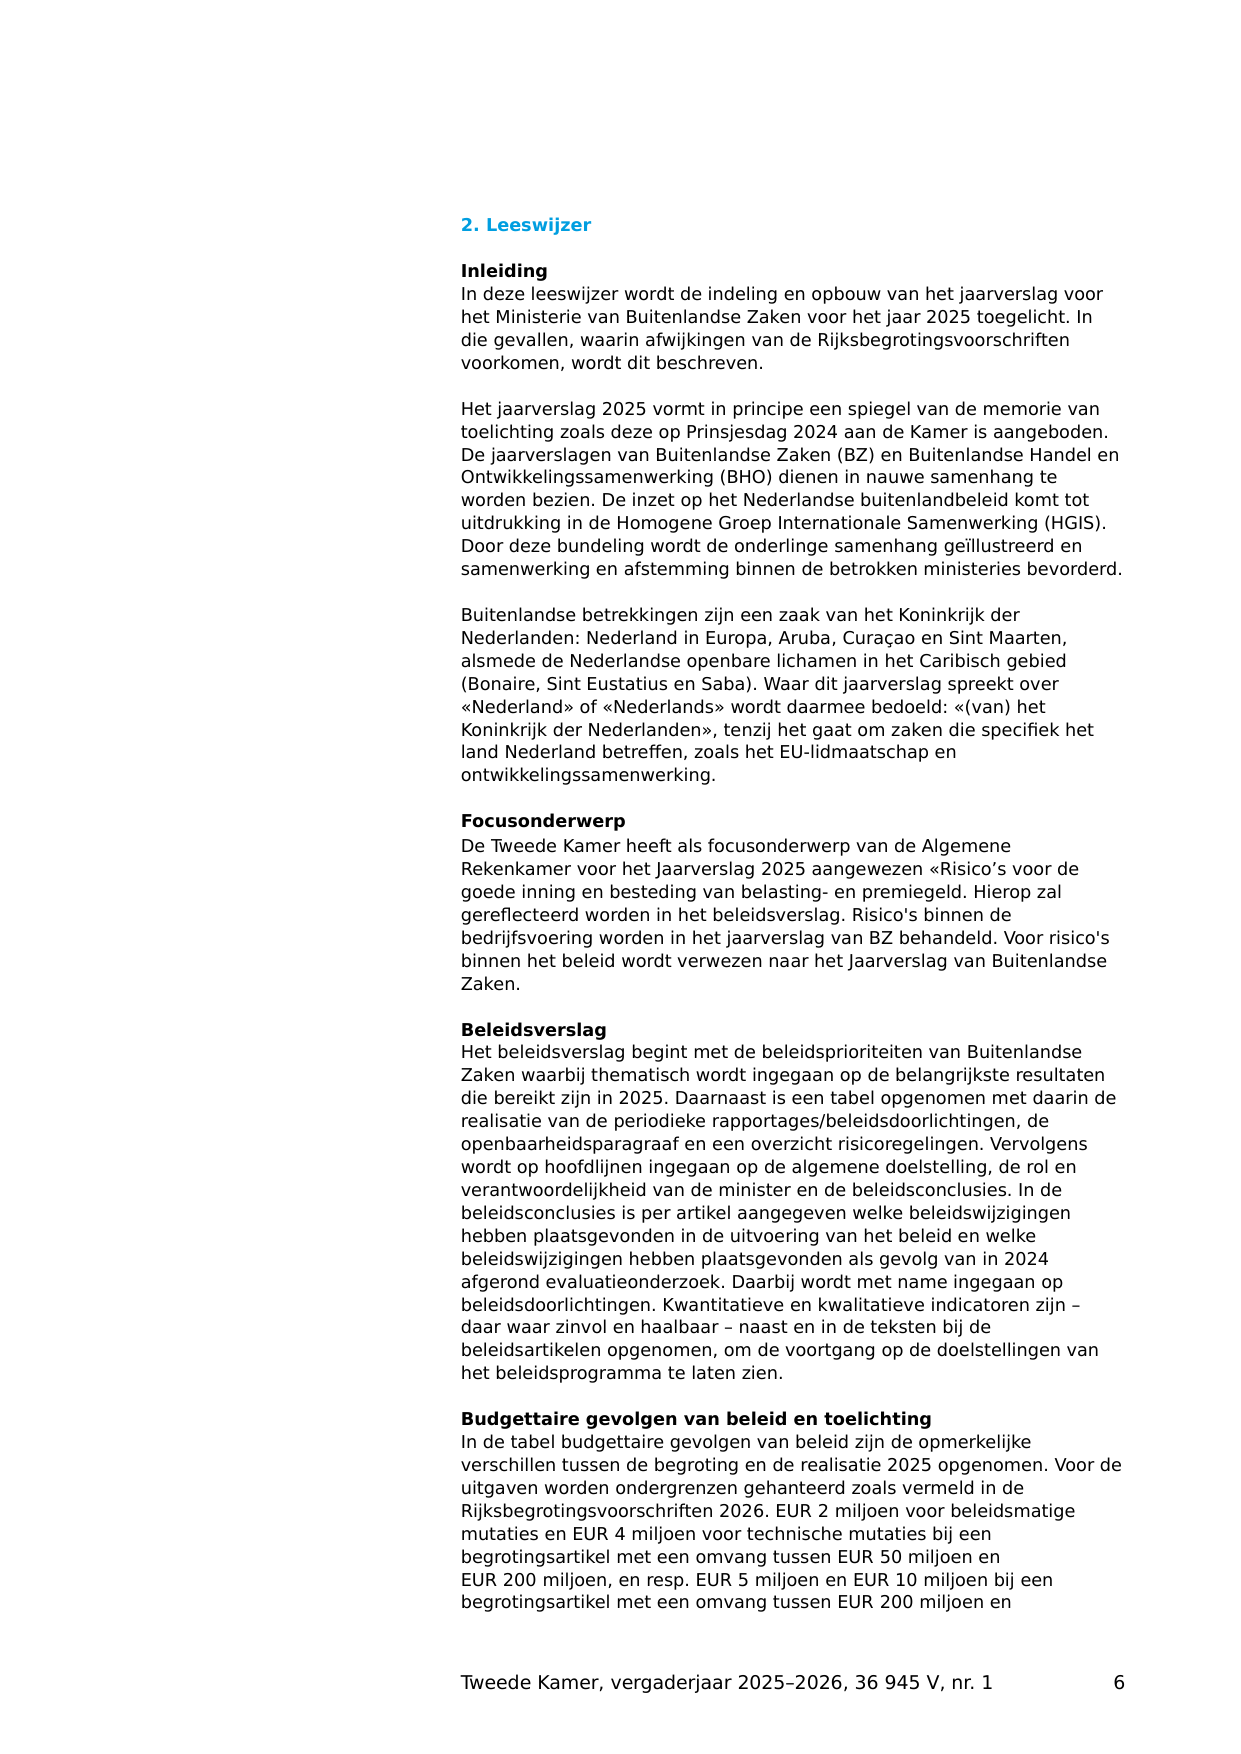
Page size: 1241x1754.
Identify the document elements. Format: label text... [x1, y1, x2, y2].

text Budgettaire gevolgen van beleid en toelichting In de tabel budgettaire gevolgen van beleid zĳn de opmerkelĳke verschillen tussen de begroting en de realisatie 2025 opgenomen. Voor de uitgaven worden ondergrenzen gehanteerd zoals vermeld in de Rĳksbegrotingsvoorschriften 2026. EUR 2 miljoen voor beleidsmatige mutaties en EUR 4 miljoen voor technische mutaties bĳ een begrotingsartikel met een omvang tussen EUR 50 miljoen en EUR 200 miljoen, en resp. EUR 5 miljoen en EUR 10 miljoen bĳ een begrotingsartikel met een omvang tussen EUR 200 miljoen en [461, 1407, 1125, 1613]
text Focusonderwerp [461, 809, 1125, 832]
text Buitenlandse betrekkingen zĳn een zaak van het Koninkrĳk der Nederlanden: Nederland in Europa, Aruba, Curaçao en Sint Maarten, alsmede de Nederlandse openbare lichamen in het Caribisch gebied (Bonaire, Sint Eustatius en Saba). Waar dit jaarverslag spreekt over «Nederland» of «Nederlands» wordt daarmee bedoeld: «(van) het Koninkrĳk der Nederlanden», tenzĳ het gaat om zaken die specifiek het land Nederland betreffen, zoals het EU-lidmaatschap en ontwikkelingssamenwerking. [461, 603, 1125, 786]
text Inleiding In deze leeswĳzer wordt de indeling en opbouw van het jaarverslag voor het Ministerie van Buitenlandse Zaken voor het jaar 2025 toegelicht. In die gevallen, waarin afwĳkingen van de Rĳksbegrotingsvoorschriften voorkomen, wordt dit beschreven. [461, 259, 1125, 374]
text Beleidsverslag Het beleidsverslag begint met de beleidsprioriteiten van Buitenlandse Zaken waarbĳ thematisch wordt ingegaan op de belangrĳkste resultaten die bereikt zĳn in 2025. Daarnaast is een tabel opgenomen met daarin de realisatie van de periodieke rapportages/beleidsdoorlichtingen, de openbaarheidsparagraaf en een overzicht risicoregelingen. Vervolgens wordt op hoofdlĳnen ingegaan op de algemene doelstelling, de rol en verantwoordelĳkheid van de minister en de beleidsconclusies. In de beleidsconclusies is per artikel aangegeven welke beleidswĳzigingen hebben plaatsgevonden in de uitvoering van het beleid en welke beleidswĳzigingen hebben plaatsgevonden als gevolg van in 2024 afgerond evaluatieonderzoek. Daarbĳ wordt met name ingegaan op beleidsdoorlichtingen. Kwantitatieve en kwalitatieve indicatoren zĳn – daar waar zinvol en haalbaar – naast en in de teksten bĳ de beleidsartikelen opgenomen, om de voortgang op de doelstellingen van het beleidsprogramma te laten zien. [461, 1018, 1125, 1384]
title 2. Leeswijzer [461, 213, 1125, 236]
text De Tweede Kamer heeft als focusonderwerp van de Algemene Rekenkamer voor het Jaarverslag 2025 aangewezen «Risico’s voor de goede inning en besteding van belasting- en premiegeld. Hierop zal gereflecteerd worden in het beleidsverslag. Risico's binnen de bedrijfsvoering worden in het jaarverslag van BZ behandeld. Voor risico's binnen het beleid wordt verwezen naar het Jaarverslag van Buitenlandse Zaken. [461, 834, 1125, 995]
text Het jaarverslag 2025 vormt in principe een spiegel van de memorie van toelichting zoals deze op Prinsjesdag 2024 aan de Kamer is aangeboden. De jaarverslagen van Buitenlandse Zaken (BZ) en Buitenlandse Handel en Ontwikkelingssamenwerking (BHO) dienen in nauwe samenhang te worden bezien. De inzet op het Nederlandse buitenlandbeleid komt tot uitdrukking in de Homogene Groep Internationale Samenwerking (HGIS). Door deze bundeling wordt de onderlinge samenhang geïllustreerd en samenwerking en afstemming binnen de betrokken ministeries bevorderd. [461, 397, 1125, 580]
